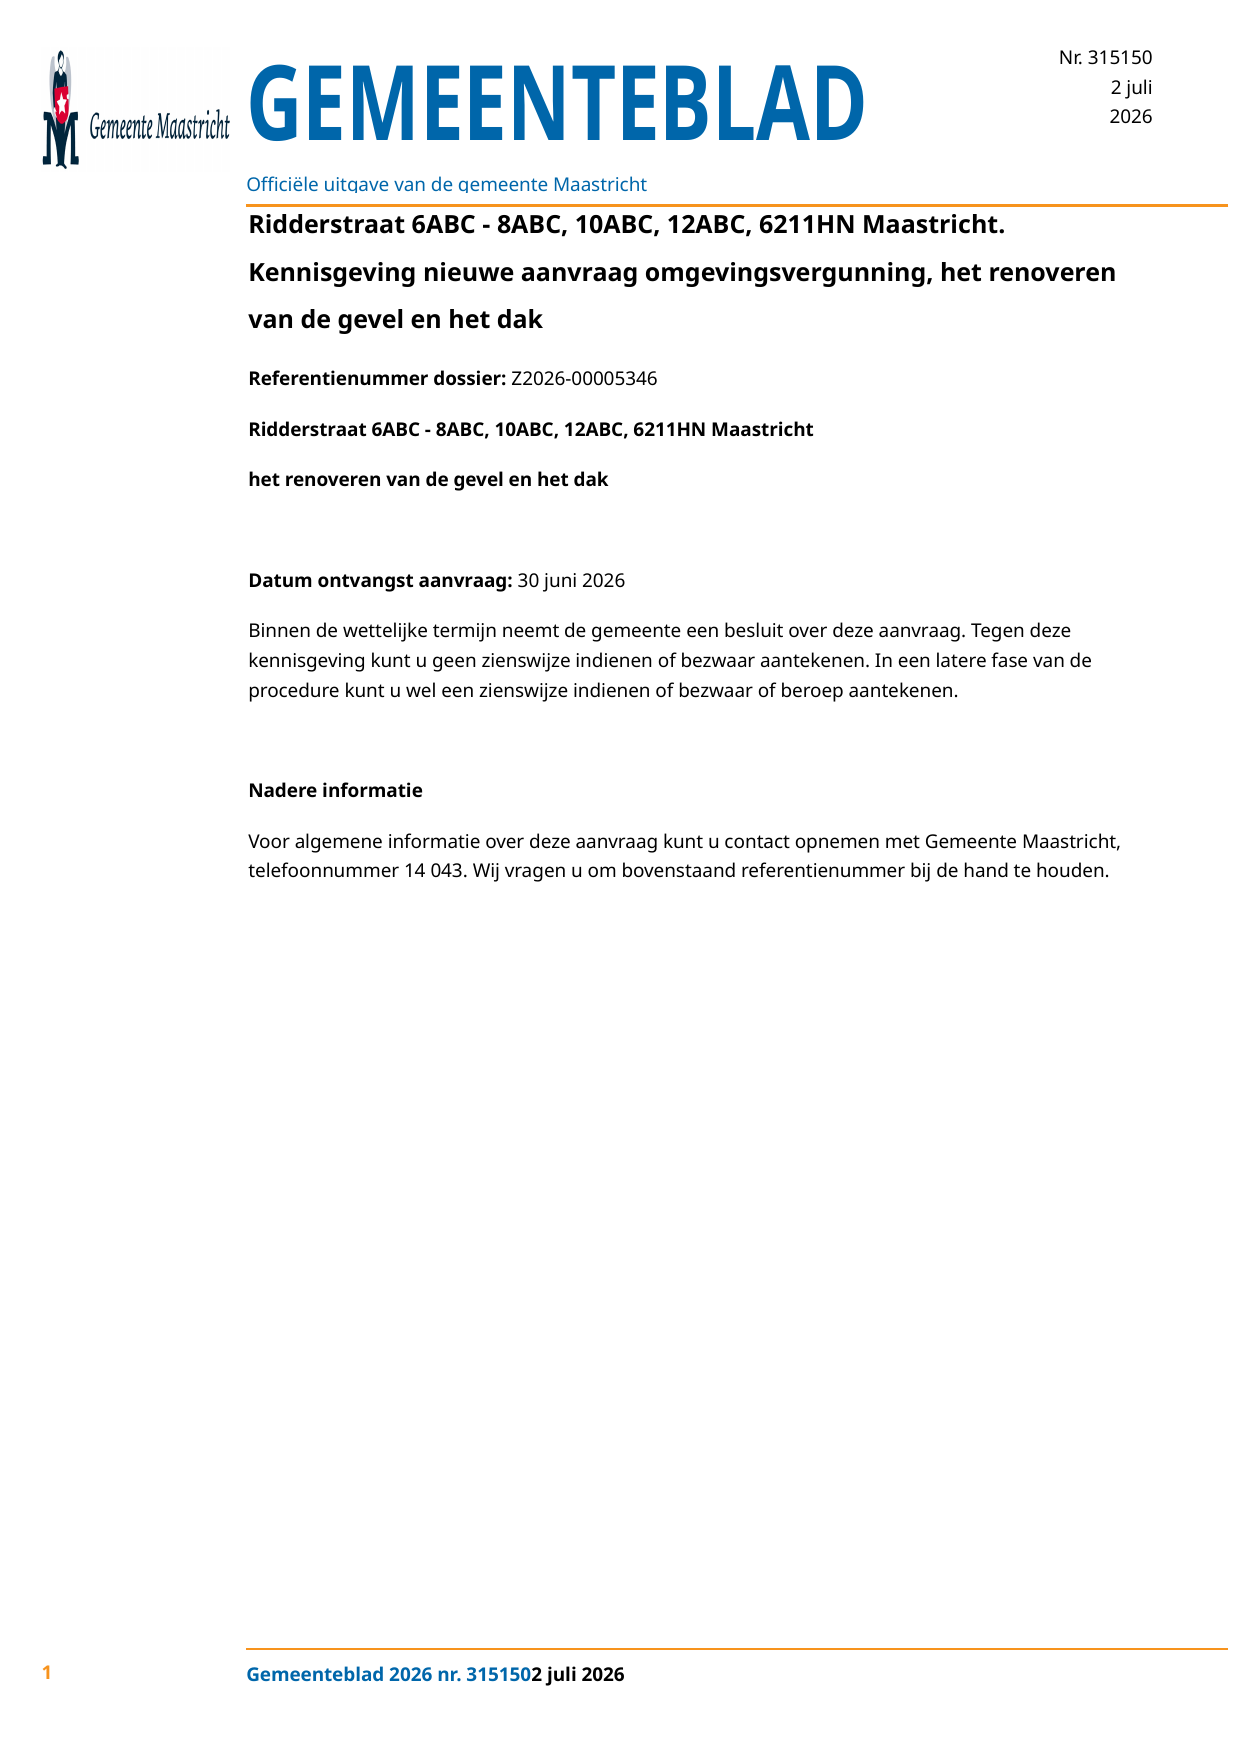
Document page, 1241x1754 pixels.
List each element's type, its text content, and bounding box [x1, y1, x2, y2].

text het renoveren van de gevel en het dak [248, 466, 1152, 492]
text Ridderstraat 6ABC - 8ABC, 10ABC, 12ABC, 6211HN Maastricht [248, 416, 1152, 442]
text Binnen de wettelijke termijn neemt de gemeente een besluit over deze aanvraag. Tegen deze kennisgeving kunt u geen zienswijze indienen of bezwaar aantekenen. In een latere fase van de procedure kunt u wel een zienswijze indienen of bezwaar of beroep aantekenen. [248, 618, 1152, 702]
picture [41, 47, 231, 172]
text Referentienummer dossier: Z2026-00005346 [248, 366, 1152, 391]
text Voor algemene informatie over deze aanvraag kunt u contact opnemen met Gemeente Maastricht, telefoonnummer 14 043. Wij vragen u om bovenstaand referentienummer bij de hand te houden. [248, 828, 1152, 883]
text Datum ontvangst aanvraag: 30 juni 2026 [248, 567, 1152, 593]
text Ridderstraat 6ABC - 8ABC, 10ABC, 12ABC, 6211HN Maastricht. Kennisgeving nieuwe aanvraag omgevingsvergunning, het renoveren van de gevel en het dak [248, 207, 1152, 336]
text Nadere informatie [248, 778, 1152, 803]
